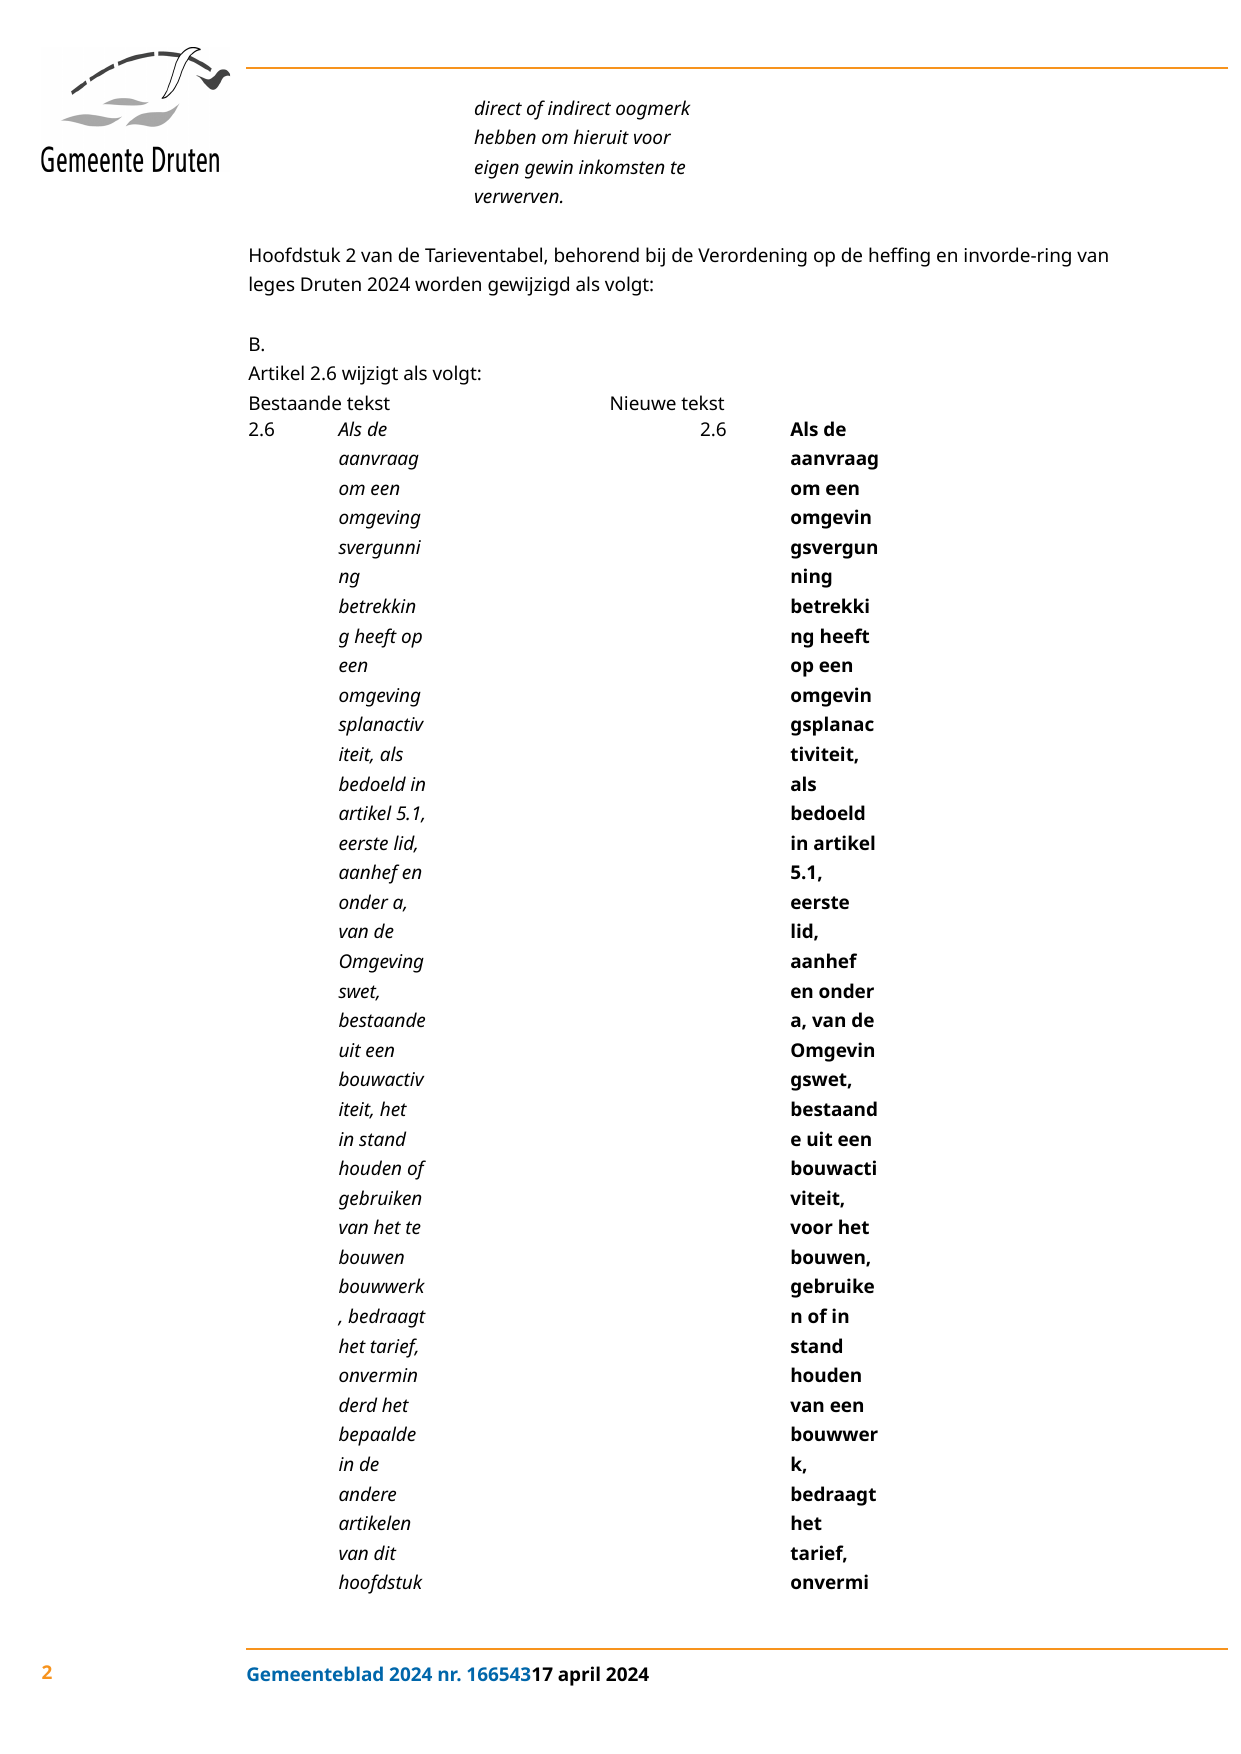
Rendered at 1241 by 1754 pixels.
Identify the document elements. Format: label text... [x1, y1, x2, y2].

table_cell [429, 416, 519, 1595]
table_cell 2.6 [700, 416, 790, 1595]
picture [41, 47, 231, 172]
table_header Nieuwe tekst [609, 390, 1061, 416]
table_cell direct of indirect oogmerk hebben om hieruit voor eigen gewin inkomsten te verwerven. [474, 95, 700, 209]
table_cell [248, 95, 474, 209]
table_cell 2.6 [248, 416, 338, 1595]
table_cell [881, 416, 971, 1595]
table_header Bestaande tekst [248, 390, 609, 416]
table_cell [700, 95, 926, 209]
text B. [248, 331, 1152, 357]
text Hoofdstuk 2 van de Tarieventabel, behorend bij de Verordening op de heffing en invorde-ring van leges Druten 2024 worden gewijzigd als volgt: [248, 242, 1152, 297]
table_cell [519, 416, 700, 1595]
table_cell Als de aanvraag om een omgevingsvergunning betrekking heeft op een omgevingsplanactiviteit, als bedoeld in artikel 5.1, eerste lid, aanhef en onder a, van de Omgevingswet, bestaande uit een bouwactiviteit, voor het bouwen, gebruiken of in stand houden van een bouwwerk, bedraagt het tarief, onvermi [790, 416, 881, 1595]
table_cell [971, 416, 1152, 1595]
table_header [1061, 390, 1152, 416]
text Artikel 2.6 wijzigt als volgt: [248, 360, 1152, 386]
table_cell Als de aanvraag om een omgevingsvergunning betrekking heeft op een omgevingsplanactiviteit, als bedoeld in artikel 5.1, eerste lid, aanhef en onder a, van de Omgevingswet, bestaande uit een bouwactiviteit, het in stand houden of gebruiken van het te bouwen bouwwerk, bedraagt het tarief, onverminderd het bepaalde in de andere artikelen van dit hoofdstuk [338, 416, 429, 1595]
table_cell -- [926, 95, 1152, 209]
